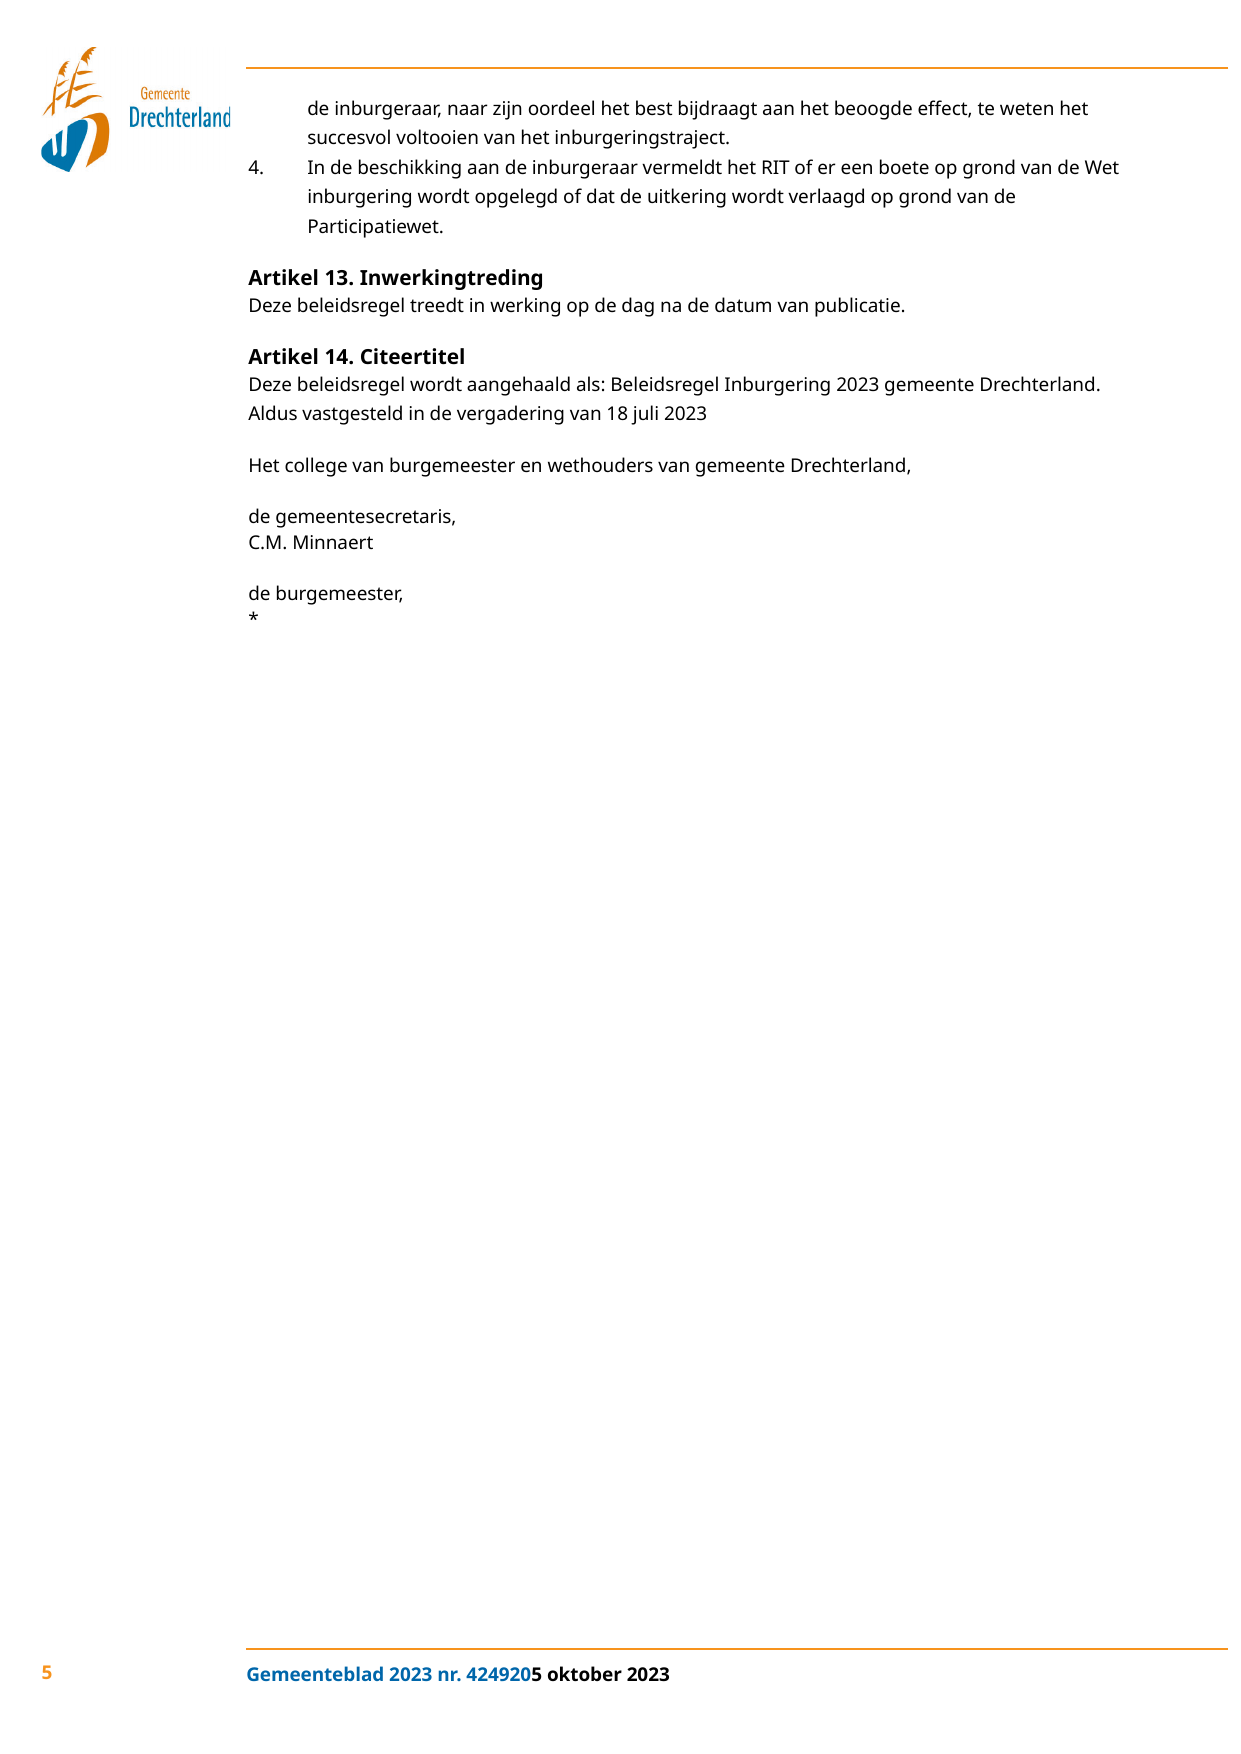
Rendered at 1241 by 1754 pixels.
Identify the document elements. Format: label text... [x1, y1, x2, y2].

picture [226, 115, 231, 124]
text C.M. Minnaert [248, 529, 1152, 555]
text Aldus vastgesteld in de vergadering van 18 juli 2023 [248, 400, 1152, 426]
text Deze beleidsregel wordt aangehaald als: Beleidsregel Inburgering 2023 gemeente Drechterland. [248, 371, 1152, 397]
picture [41, 158, 64, 172]
text Artikel 14. Citeertitel [248, 342, 1152, 371]
text de gemeentesecretaris, [248, 503, 1152, 529]
list de inburgeraar, naar zijn oordeel het best bijdraagt aan het beoogde effect, te weten het succesvol voltooien van het inburgeringstraject. [248, 95, 1152, 150]
text Deze beleidsregel treedt in werking op de dag na de datum van publicatie. [248, 292, 1152, 318]
list In de beschikking aan de inburgeraar vermeldt het RIT of er een boete op grond van de Wet inburgering wordt opgelegd of dat de uitkering wordt verlaagd op grond van de Participatiewet. [248, 154, 1152, 239]
text Artikel 13. Inwerkingtreding [248, 263, 1152, 292]
picture [41, 47, 231, 172]
text * [248, 606, 1152, 632]
text Het college van burgemeester en wethouders van gemeente Drechterland, [248, 452, 1152, 478]
text de burgemeester, [248, 581, 1152, 606]
